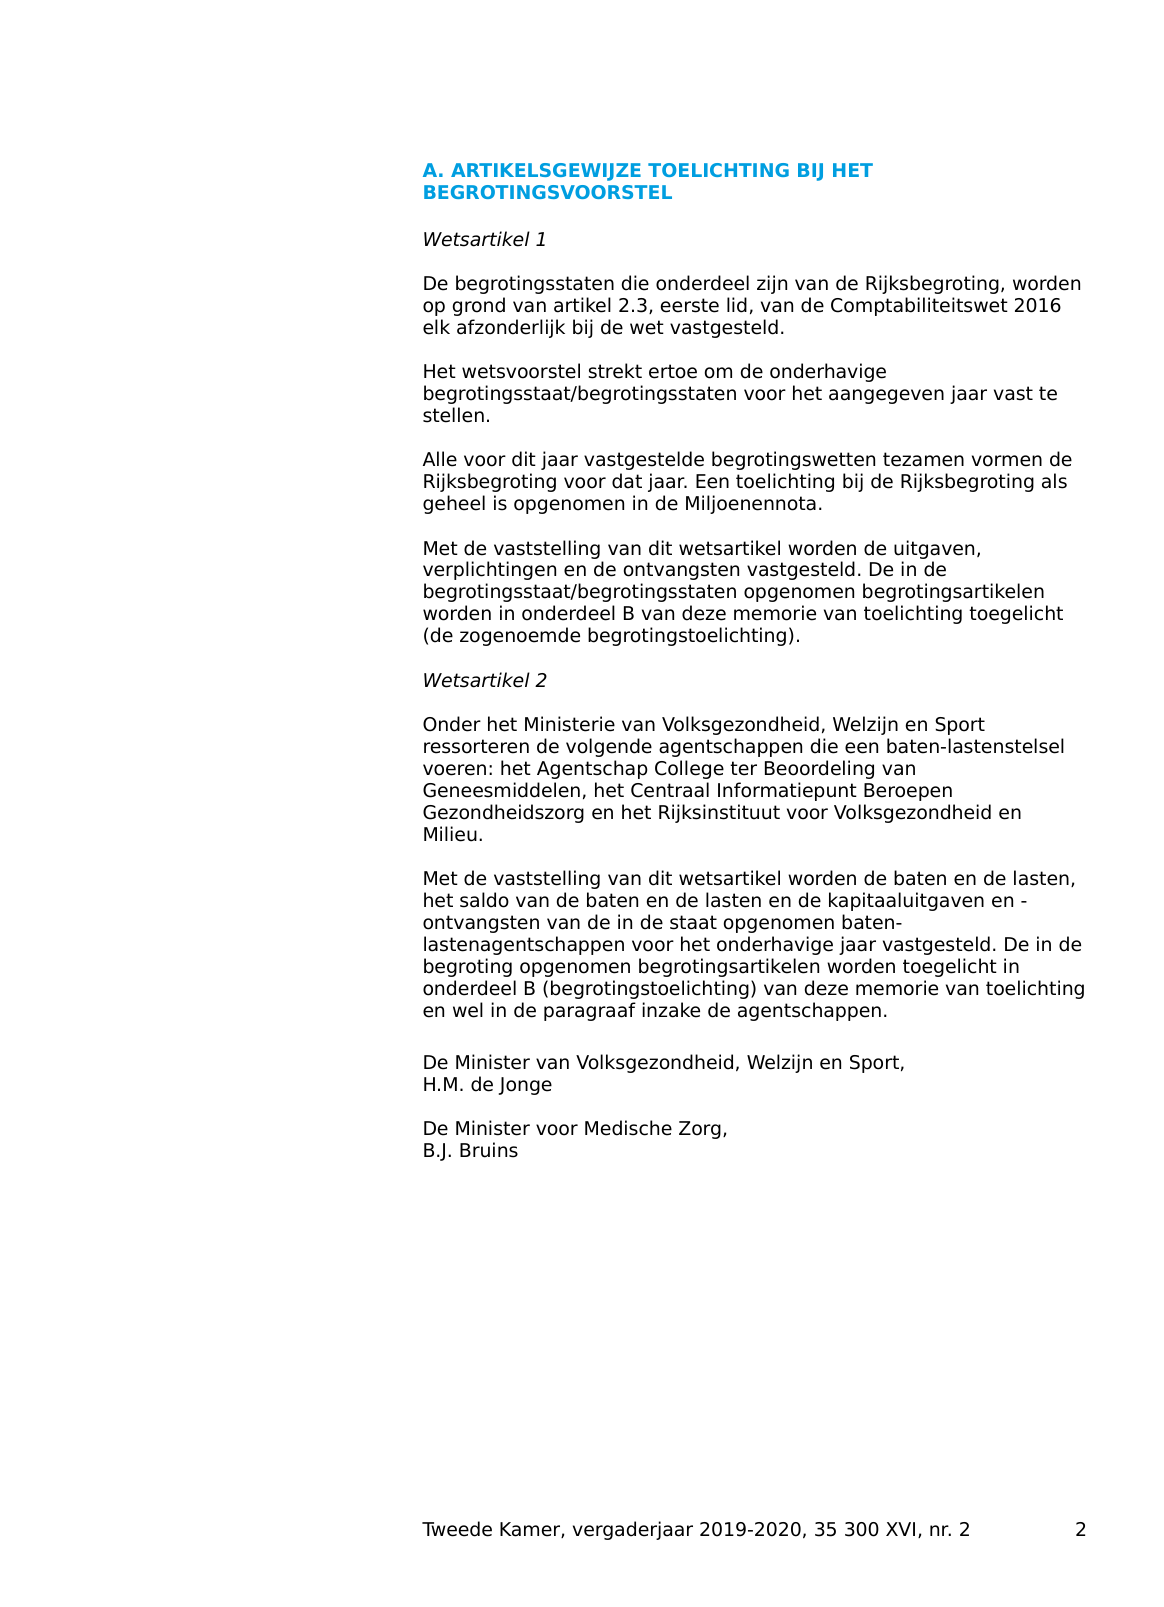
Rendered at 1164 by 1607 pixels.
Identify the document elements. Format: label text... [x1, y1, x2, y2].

text De begrotingsstaten die onderdeel zijn van de Rijksbegroting, worden op grond van artikel 2.3, eerste lid, van de Comptabiliteitswet 2016 elk afzonderlijk bij de wet vastgesteld. [422, 273, 1087, 339]
text Het wetsvoorstel strekt ertoe om de onderhavige begrotingsstaat/begrotingsstaten voor het aangegeven jaar vast te stellen. [422, 361, 1087, 427]
subtitle Wetsartikel 1 [422, 229, 1087, 251]
subtitle Wetsartikel 2 [422, 669, 1087, 691]
text Met de vaststelling van dit wetsartikel worden de baten en de lasten, het saldo van de baten en de lasten en de kapitaaluitgaven en -ontvangsten van de in de staat opgenomen baten-lastenagentschappen voor het onderhavige jaar vastgesteld. De in de begroting opgenomen begrotingsartikelen worden toegelicht in onderdeel B (begrotingstoelichting) van deze memorie van toelichting en wel in de paragraaf inzake de agentschappen. [422, 868, 1087, 1022]
text De Minister van Volksgezondheid, Welzijn en Sport, H.M. de Jonge [422, 1052, 1087, 1096]
subtitle A. ARTIKELSGEWIJZE TOELICHTING BIJ HET BEGROTINGSVOORSTEL [422, 160, 1087, 204]
text Met de vaststelling van dit wetsartikel worden de uitgaven, verplichtingen en de ontvangsten vastgesteld. De in de begrotingsstaat/begrotingsstaten opgenomen begrotingsartikelen worden in onderdeel B van deze memorie van toelichting toegelicht (de zogenoemde begrotingstoelichting). [422, 537, 1087, 647]
text Alle voor dit jaar vastgestelde begrotingswetten tezamen vormen de Rijksbegroting voor dat jaar. Een toelichting bij de Rijksbegroting als geheel is opgenomen in de Miljoenennota. [422, 449, 1087, 515]
text Onder het Ministerie van Volksgezondheid, Welzijn en Sport ressorteren de volgende agentschappen die een baten-lastenstelsel voeren: het Agentschap College ter Beoordeling van Geneesmiddelen, het Centraal Informatiepunt Beroepen Gezondheidszorg en het Rijksinstituut voor Volksgezondheid en Milieu. [422, 714, 1087, 846]
text De Minister voor Medische Zorg, B.J. Bruins [422, 1118, 1087, 1162]
